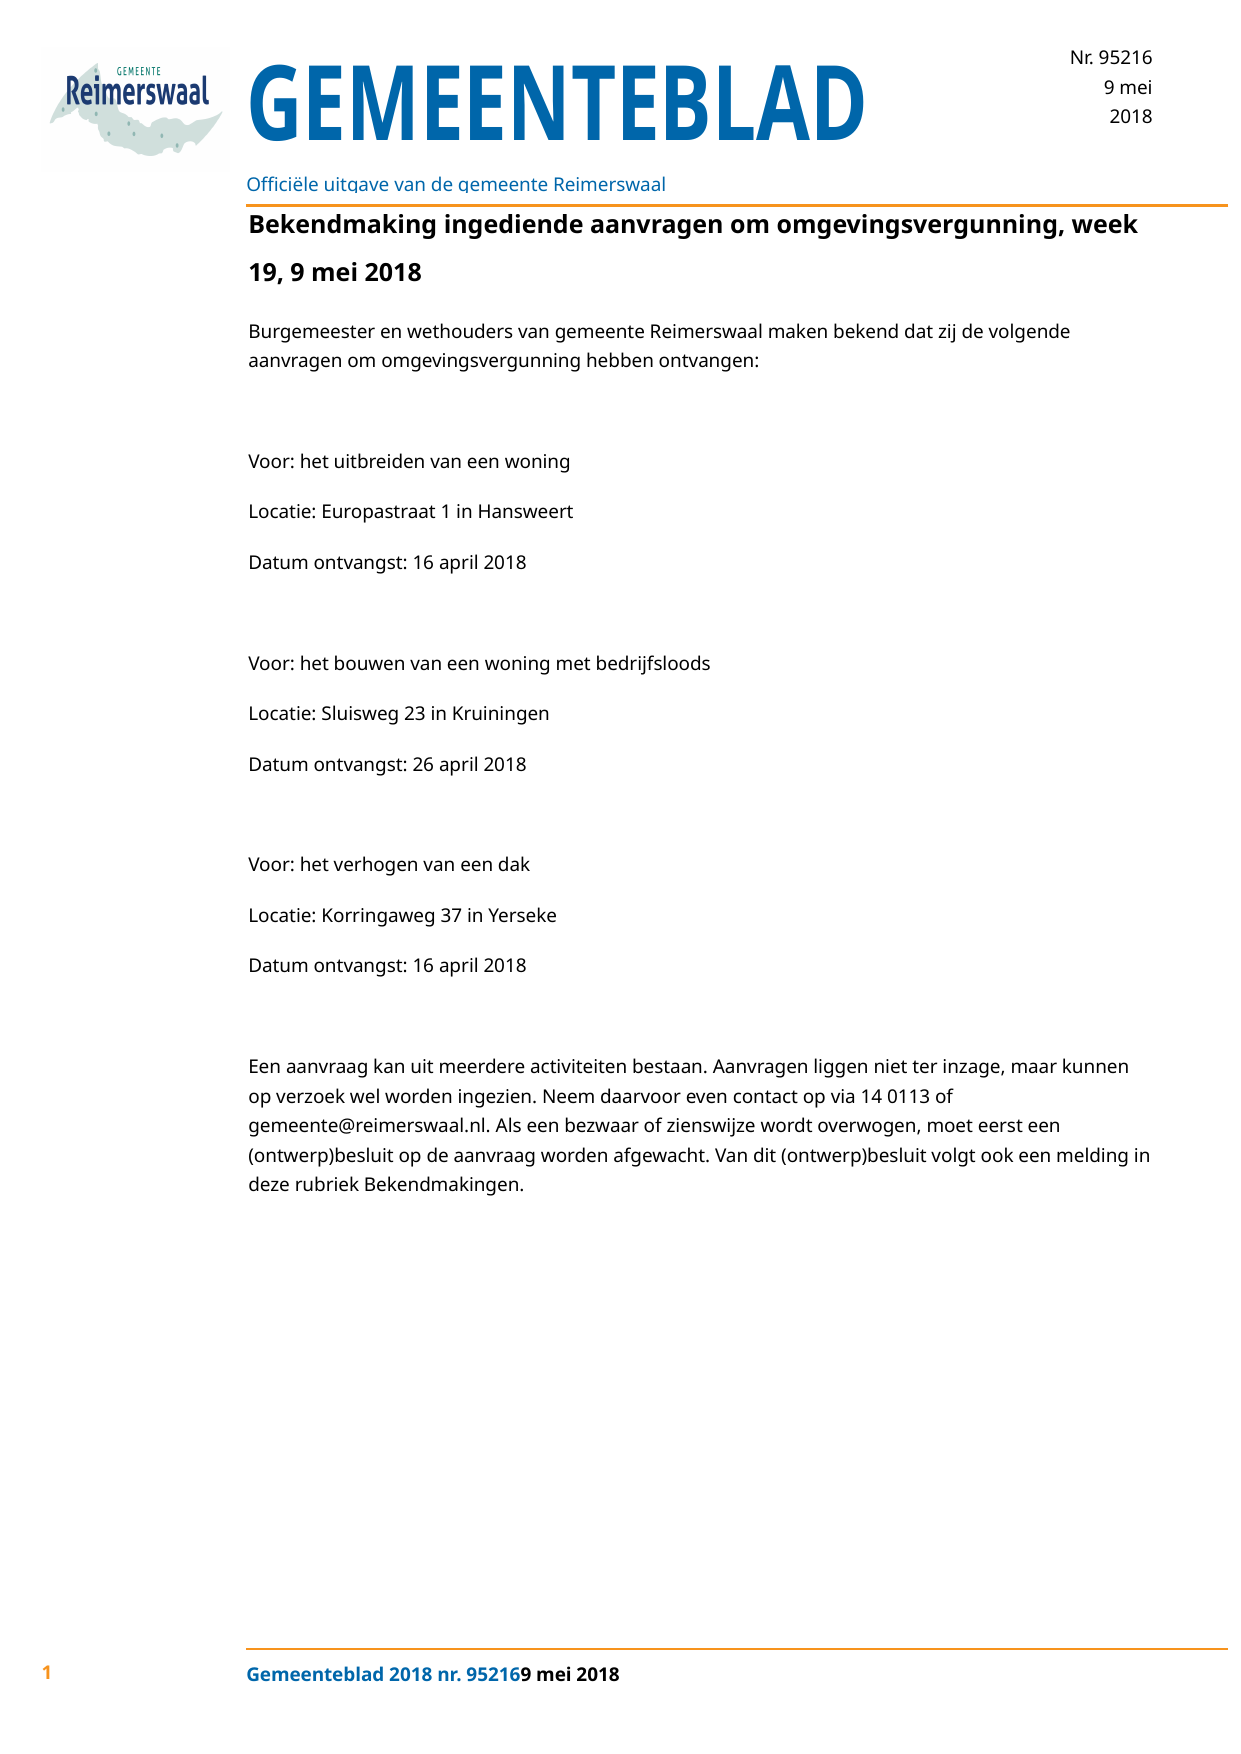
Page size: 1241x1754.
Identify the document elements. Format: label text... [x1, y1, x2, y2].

text Datum ontvangst: 26 april 2018 [248, 751, 1152, 777]
text Bekendmaking ingediende aanvragen om omgevingsvergunning, week 19, 9 mei 2018 [248, 207, 1152, 288]
picture [41, 47, 231, 172]
text Voor: het verhogen van een dak [248, 852, 1152, 877]
text Een aanvraag kan uit meerdere activiteiten bestaan. Aanvragen liggen niet ter inzage, maar kunnen op verzoek wel worden ingezien. Neem daarvoor even contact op via 14 0113 of gemeente@reimerswaal.nl. Als een bezwaar of zienswijze wordt overwogen, moet eerst een (ontwerp)besluit op de aanvraag worden afgewacht. Van dit (ontwerp)besluit volgt ook een melding in deze rubriek Bekendmakingen. [248, 1053, 1152, 1197]
text Datum ontvangst: 16 april 2018 [248, 549, 1152, 575]
text Voor: het bouwen van een woning met bedrijfsloods [248, 650, 1152, 676]
text Voor: het uitbreiden van een woning [248, 448, 1152, 474]
text Datum ontvangst: 16 april 2018 [248, 952, 1152, 978]
text Locatie: Sluisweg 23 in Kruiningen [248, 700, 1152, 726]
text Locatie: Korringaweg 37 in Yerseke [248, 902, 1152, 928]
text Locatie: Europastraat 1 in Hansweert [248, 499, 1152, 524]
text Burgemeester en wethouders van gemeente Reimerswaal maken bekend dat zij de volgende aanvragen om omgevingsvergunning hebben ontvangen: [248, 318, 1152, 373]
